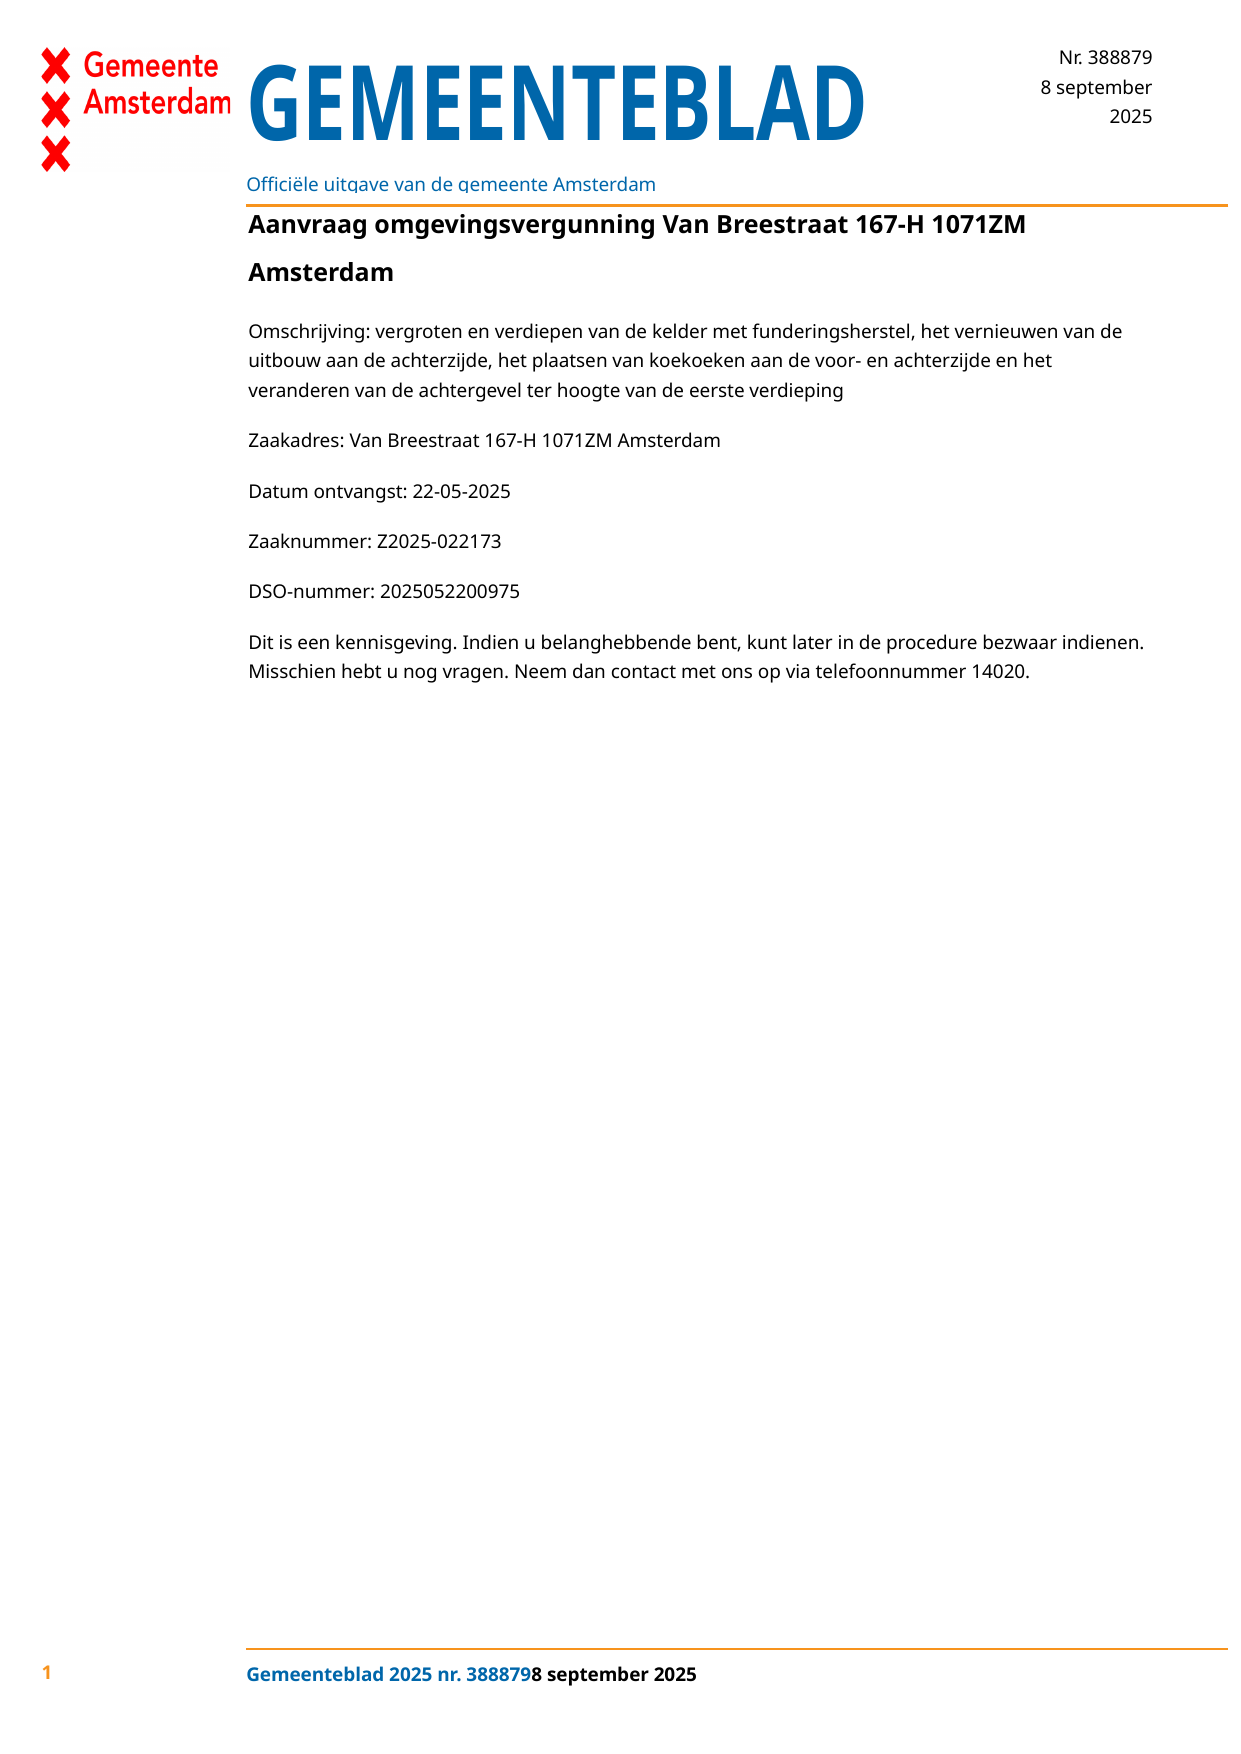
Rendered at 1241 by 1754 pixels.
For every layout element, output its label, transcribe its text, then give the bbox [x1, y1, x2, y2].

text Omschrijving: vergroten en verdiepen van de kelder met funderingsherstel, het vernieuwen van de uitbouw aan de achterzijde, het plaatsen van koekoeken aan de voor- en achterzijde en het veranderen van de achtergevel ter hoogte van de eerste verdieping [248, 318, 1152, 403]
text Datum ontvangst: 22-05-2025 [248, 478, 1152, 504]
text Zaakadres: Van Breestraat 167-H 1071ZM Amsterdam [248, 427, 1152, 453]
text Zaaknummer: Z2025-022173 [248, 528, 1152, 554]
text Aanvraag omgevingsvergunning Van Breestraat 167-H 1071ZM Amsterdam [248, 207, 1152, 288]
picture [41, 47, 231, 172]
text Dit is een kennisgeving. Indien u belanghebbende bent, kunt later in de procedure bezwaar indienen. Misschien hebt u nog vragen. Neem dan contact met ons op via telefoonnummer 14020. [248, 629, 1152, 684]
text DSO-nummer: 2025052200975 [248, 579, 1152, 604]
